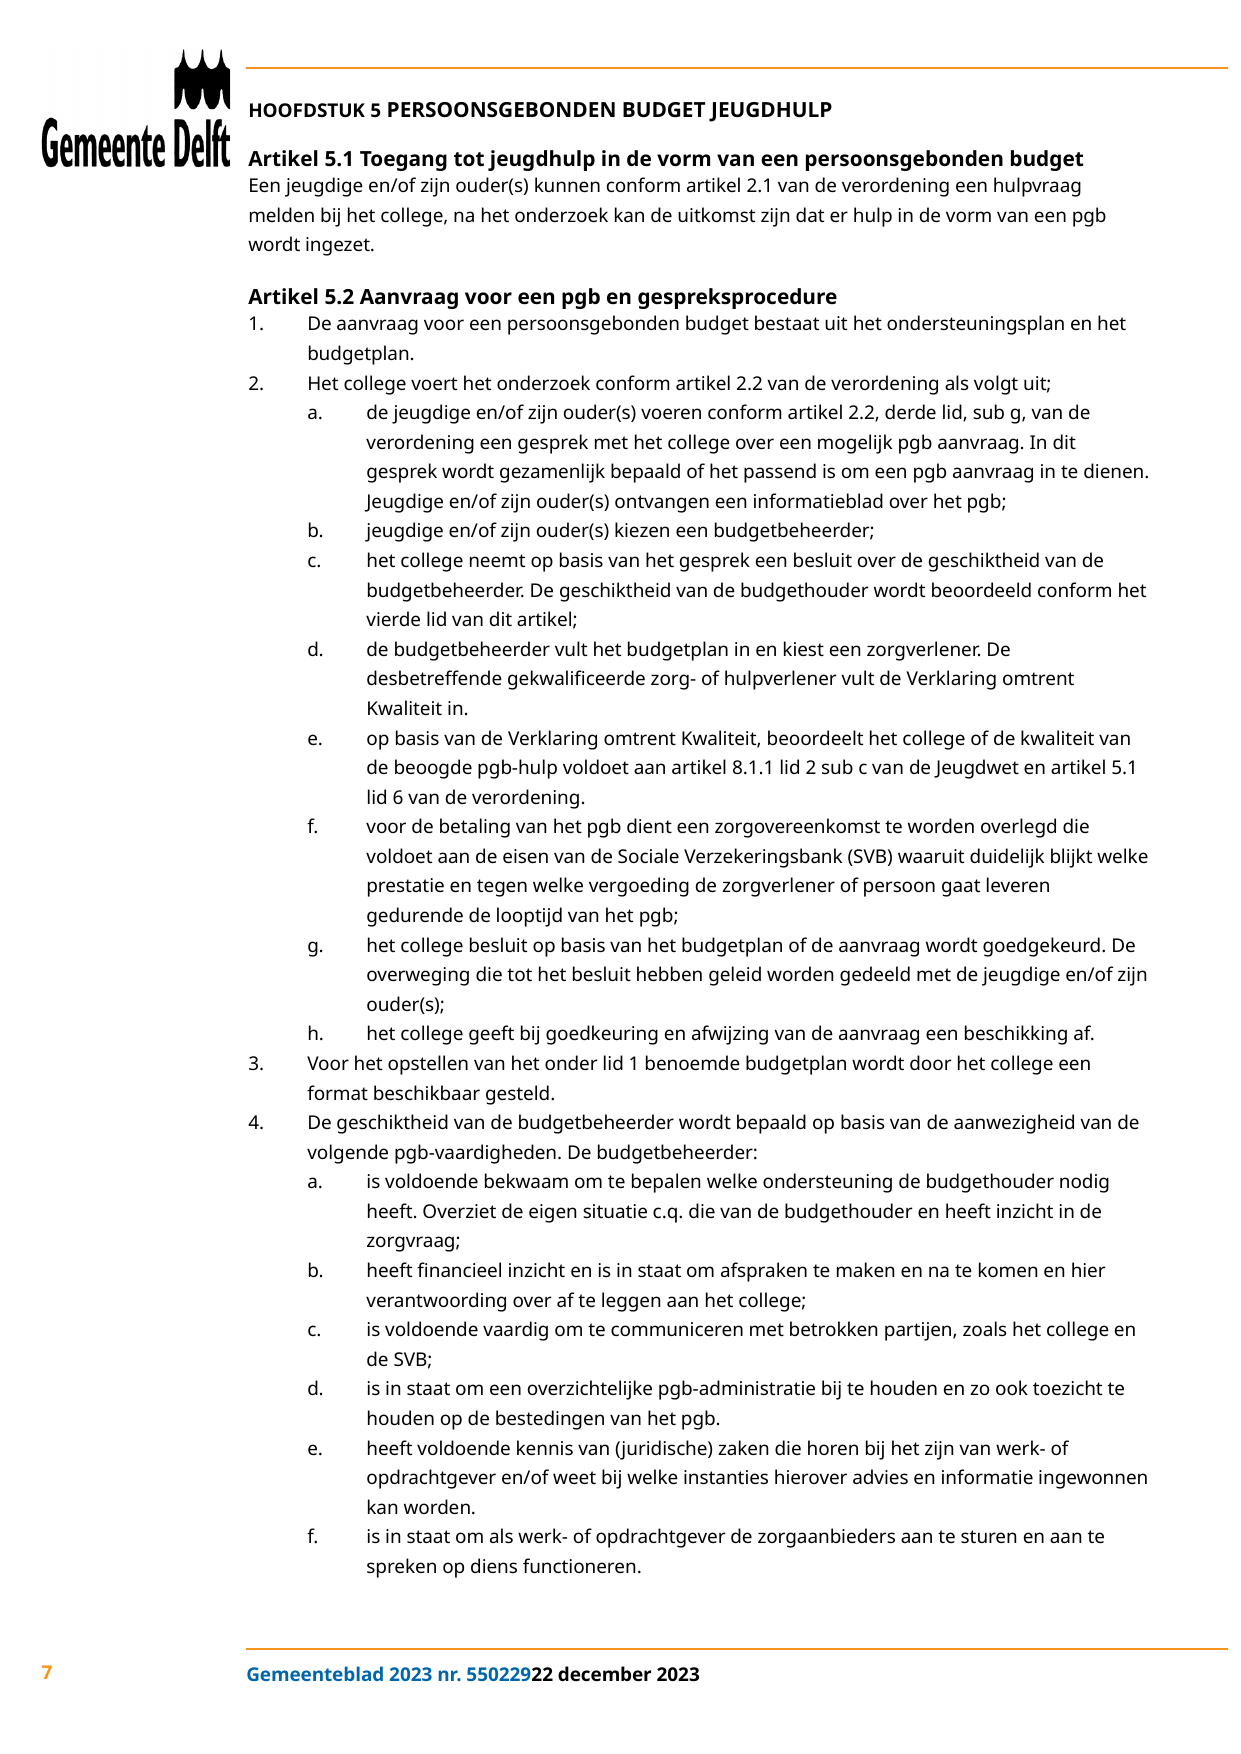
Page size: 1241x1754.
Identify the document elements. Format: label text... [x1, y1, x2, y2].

text Artikel 5.2 Aanvraag voor een pgb en gespreksprocedure [248, 282, 1152, 311]
list De aanvraag voor een persoonsgebonden budget bestaat uit het ondersteuningsplan en het budgetplan. [248, 311, 1152, 366]
list de jeugdige en/of zijn ouder(s) voeren conform artikel 2.2, derde lid, sub g, van de verordening een gesprek met het college over een mogelijk pgb aanvraag. In dit gesprek wordt gezamenlijk bepaald of het passend is om een pgb aanvraag in te dienen. Jeugdige en/of zijn ouder(s) ontvangen een informatieblad over het pgb; [307, 399, 1152, 514]
list De geschiktheid van de budgetbeheerder wordt bepaald op basis van de aanwezigheid van de volgende pgb-vaardigheden. De budgetbeheerder: [248, 1109, 1152, 1164]
text Een jeugdige en/of zijn ouder(s) kunnen conform artikel 2.1 van de verordening een hulpvraag melden bij het college, na het onderzoek kan de uitkomst zijn dat er hulp in de vorm van een pgb wordt ingezet. [248, 172, 1152, 257]
list de budgetbeheerder vult het budgetplan in en kiest een zorgverlener. De desbetreffende gekwalificeerde zorg- of hulpverlener vult de Verklaring omtrent Kwaliteit in. [307, 636, 1152, 721]
list heeft voldoende kennis van (juridische) zaken die horen bij het zijn van werk- of opdrachtgever en/of weet bij welke instanties hierover advies en informatie ingewonnen kan worden. [307, 1435, 1152, 1519]
picture [41, 47, 231, 172]
list is voldoende vaardig om te communiceren met betrokken partijen, zoals het college en de SVB; [307, 1316, 1152, 1372]
list jeugdige en/of zijn ouder(s) kiezen een budgetbeheerder; [307, 518, 1152, 543]
list is in staat om een overzichtelijke pgb-administratie bij te houden en zo ook toezicht te houden op de bestedingen van het pgb. [307, 1376, 1152, 1431]
list op basis van de Verklaring omtrent Kwaliteit, beoordeelt het college of de kwaliteit van de beoogde pgb-hulp voldoet aan artikel 8.1.1 lid 2 sub c van de Jeugdwet en artikel 5.1 lid 6 van de verordening. [307, 725, 1152, 809]
list het college besluit op basis van het budgetplan of de aanvraag wordt goedgekeurd. De overweging die tot het besluit hebben geleid worden gedeeld met de jeugdige en/of zijn ouder(s); [307, 932, 1152, 1017]
list is in staat om als werk- of opdrachtgever de zorgaanbieders aan te sturen en aan te spreken op diens functioneren. [307, 1523, 1152, 1579]
list heeft financieel inzicht en is in staat om afspraken te maken en na te komen en hier verantwoording over af te leggen aan het college; [307, 1257, 1152, 1312]
text HOOFDSTUK 5 PERSOONSGEBONDEN BUDGET JEUGDHULP [248, 95, 1152, 123]
list het college geeft bij goedkeuring en afwijzing van de aanvraag een beschikking af. [307, 1021, 1152, 1046]
list Het college voert het onderzoek conform artikel 2.2 van de verordening als volgt uit; [248, 370, 1152, 395]
list is voldoende bekwaam om te bepalen welke ondersteuning de budgethouder nodig heeft. Overziet de eigen situatie c.q. die van de budgethouder en heeft inzicht in de zorgvraag; [307, 1168, 1152, 1253]
list voor de betaling van het pgb dient een zorgovereenkomst te worden overlegd die voldoet aan de eisen van de Sociale Verzekeringsbank (SVB) waaruit duidelijk blijkt welke prestatie en tegen welke vergoeding de zorgverlener of persoon gaat leveren gedurende de looptijd van het pgb; [307, 813, 1152, 928]
list Voor het opstellen van het onder lid 1 benoemde budgetplan wordt door het college een format beschikbaar gesteld. [248, 1050, 1152, 1105]
list het college neemt op basis van het gesprek een besluit over de geschiktheid van de budgetbeheerder. De geschiktheid van de budgethouder wordt beoordeeld conform het vierde lid van dit artikel; [307, 547, 1152, 632]
text Artikel 5.1 Toegang tot jeugdhulp in de vorm van een persoonsgebonden budget [248, 144, 1152, 172]
